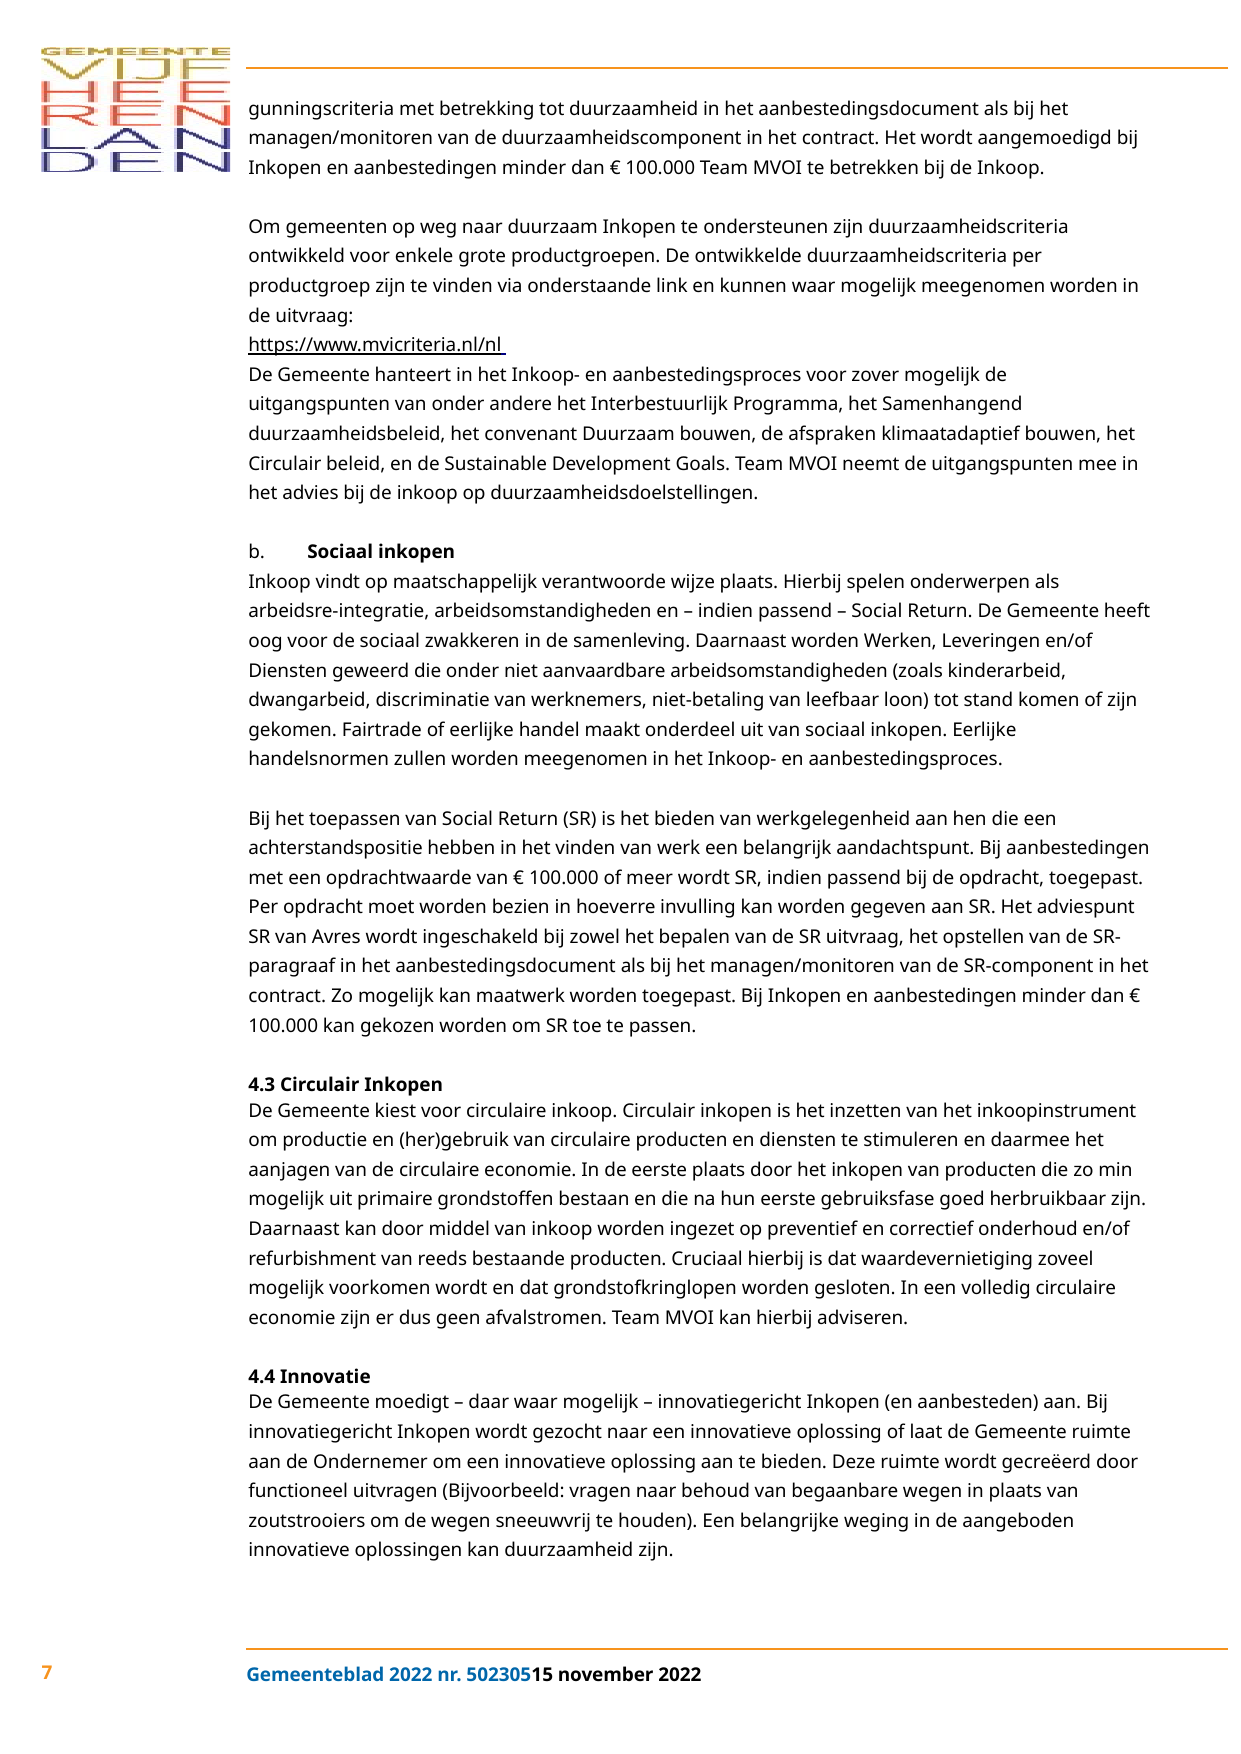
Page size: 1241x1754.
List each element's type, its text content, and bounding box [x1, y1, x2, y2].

text De Gemeente hanteert in het Inkoop- en aanbestedingsproces voor zover mogelijk de uitgangspunten van onder andere het Interbestuurlijk Programma, het Samenhangend duurzaamheidsbeleid, het convenant Duurzaam bouwen, de afspraken klimaatadaptief bouwen, het Circulair beleid, en de Sustainable Development Goals. Team MVOI neemt de uitgangspunten mee in het advies bij de inkoop op duurzaamheidsdoelstellingen. [248, 361, 1152, 505]
text Bij het toepassen van Social Return (SR) is het bieden van werkgelegenheid aan hen die een achterstandspositie hebben in het vinden van werk een belangrijk aandachtspunt. Bij aanbestedingen met een opdrachtwaarde van € 100.000 of meer wordt SR, indien passend bij de opdracht, toegepast. Per opdracht moet worden bezien in hoeverre invulling kan worden gegeven aan SR. Het adviespunt SR van Avres wordt ingeschakeld bij zowel het bepalen van de SR uitvraag, het opstellen van de SR-paragraaf in het aanbestedingsdocument als bij het managen/monitoren van de SR-component in het contract. Zo mogelijk kan maatwerk worden toegepast. Bij Inkopen en aanbestedingen minder dan € 100.000 kan gekozen worden om SR toe te passen. [248, 805, 1152, 1038]
text 4.3 Circulair Inkopen [248, 1071, 1152, 1097]
text https://www.mvicriteria.nl/nl [248, 331, 1152, 357]
list Sociaal inkopen [248, 538, 1152, 564]
text Inkoop vindt op maatschappelijk verantwoorde wijze plaats. Hierbij spelen onderwerpen als arbeidsre-integratie, arbeidsomstandigheden en – indien passend – Social Return. De Gemeente heeft oog voor de sociaal zwakkeren in de samenleving. Daarnaast worden Werken, Leveringen en/of Diensten geweerd die onder niet aanvaardbare arbeidsomstandigheden (zoals kinderarbeid, dwangarbeid, discriminatie van werknemers, niet-betaling van leefbaar loon) tot stand komen of zijn gekomen. Fairtrade of eerlijke handel maakt onderdeel uit van sociaal inkopen. Eerlijke handelsnormen zullen worden meegenomen in het Inkoop- en aanbestedingsproces. [248, 568, 1152, 771]
text De Gemeente moedigt – daar waar mogelijk – innovatiegericht Inkopen (en aanbesteden) aan. Bij innovatiegericht Inkopen wordt gezocht naar een innovatieve oplossing of laat de Gemeente ruimte aan de Ondernemer om een innovatieve oplossing aan te bieden. Deze ruimte wordt gecreëerd door functioneel uitvragen (Bijvoorbeeld: vragen naar behoud van begaanbare wegen in plaats van zoutstrooiers om de wegen sneeuwvrij te houden). Een belangrijke weging in de aangeboden innovatieve oplossingen kan duurzaamheid zijn. [248, 1389, 1152, 1562]
text gunningscriteria met betrekking tot duurzaamheid in het aanbestedingsdocument als bij het managen/monitoren van de duurzaamheidscomponent in het contract. Het wordt aangemoedigd bij Inkopen en aanbestedingen minder dan € 100.000 Team MVOI te betrekken bij de Inkoop. [248, 95, 1152, 180]
text De Gemeente kiest voor circulaire inkoop. Circulair inkopen is het inzetten van het inkoopinstrument om productie en (her)gebruik van circulaire producten en diensten te stimuleren en daarmee het aanjagen van de circulaire economie. In de eerste plaats door het inkopen van producten die zo min mogelijk uit primaire grondstoffen bestaan en die na hun eerste gebruiksfase goed herbruikbaar zijn. Daarnaast kan door middel van inkoop worden ingezet op preventief en correctief onderhoud en/of refurbishment van reeds bestaande producten. Cruciaal hierbij is dat waardevernietiging zoveel mogelijk voorkomen wordt en dat grondstofkringlopen worden gesloten. In een volledig circulaire economie zijn er dus geen afvalstromen. Team MVOI kan hierbij adviseren. [248, 1097, 1152, 1329]
text Om gemeenten op weg naar duurzaam Inkopen te ondersteunen zijn duurzaamheidscriteria ontwikkeld voor enkele grote productgroepen. De ontwikkelde duurzaamheidscriteria per productgroep zijn te vinden via onderstaande link en kunnen waar mogelijk meegenomen worden in de uitvraag: [248, 213, 1152, 328]
text 4.4 Innovatie [248, 1363, 1152, 1389]
picture [41, 47, 231, 172]
